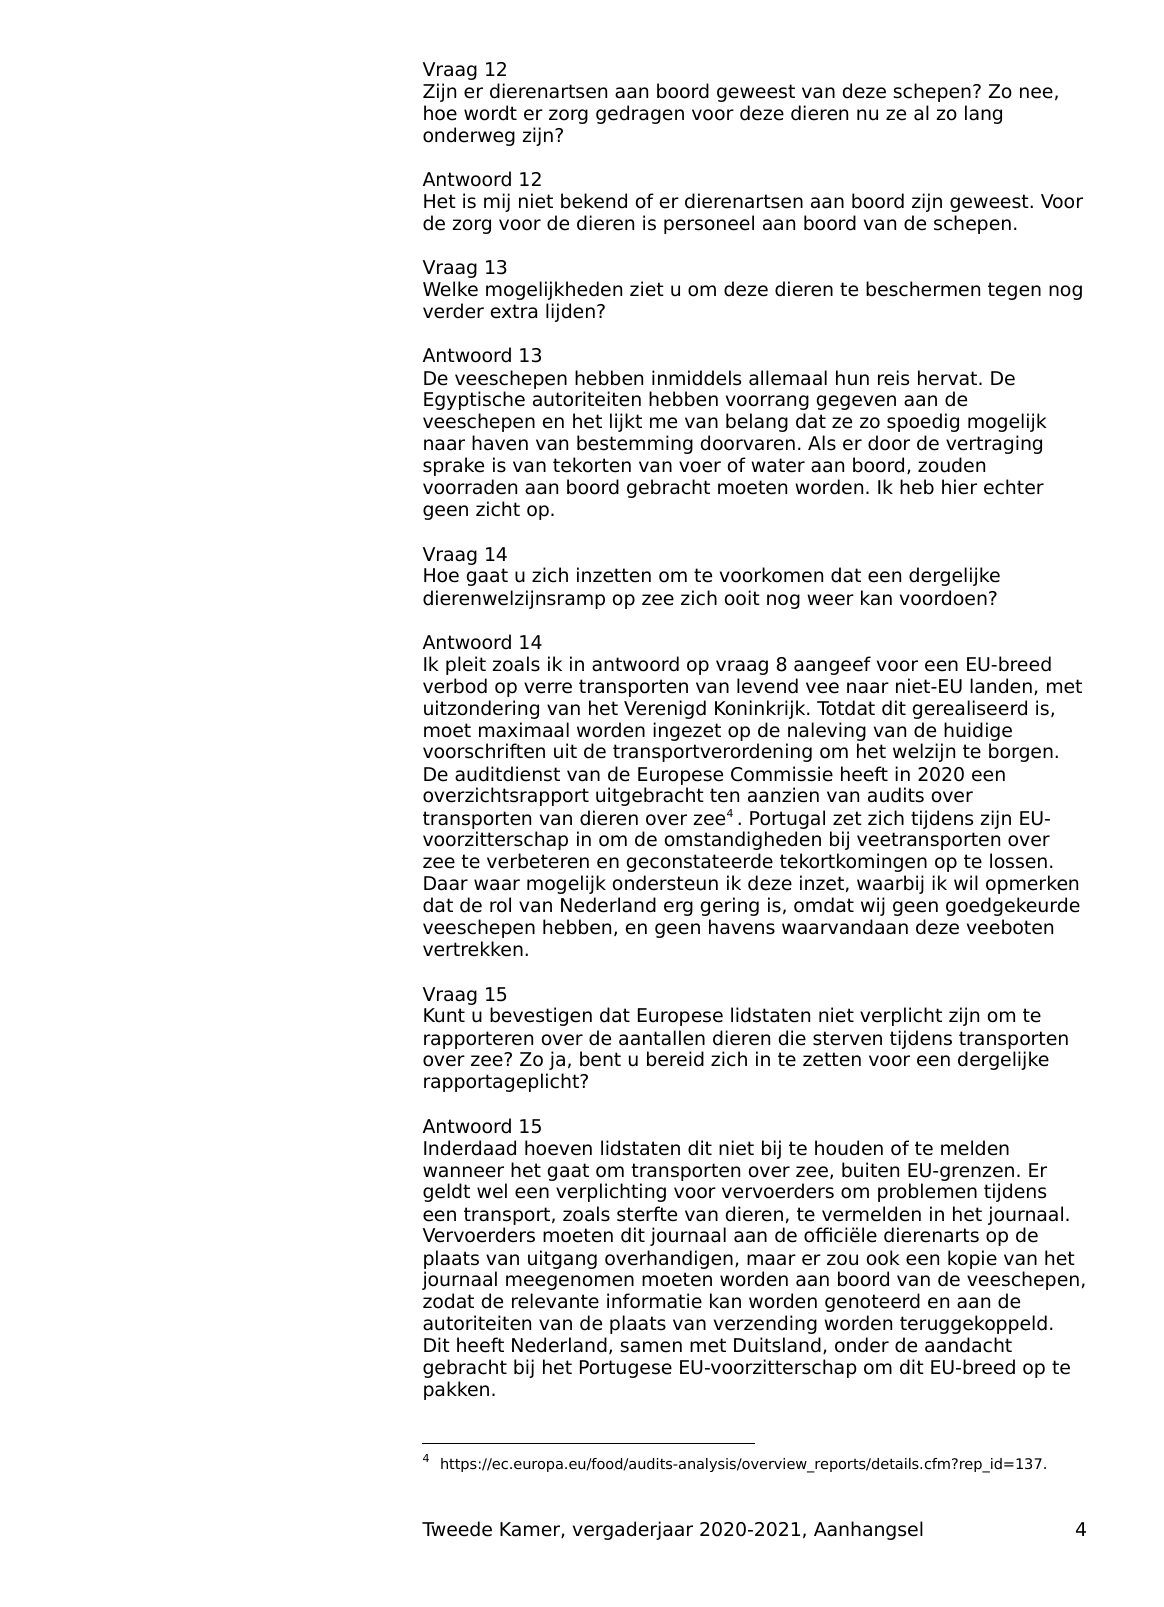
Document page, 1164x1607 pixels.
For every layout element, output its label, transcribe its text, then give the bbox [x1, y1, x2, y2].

text De veeschepen hebben inmiddels allemaal hun reis hervat. De Egyptische autoriteiten hebben voorrang gegeven aan de veeschepen en het lijkt me van belang dat ze zo spoedig mogelijk naar haven van bestemming doorvaren. Als er door de vertraging sprake is van tekorten van voer of water aan boord, zouden voorraden aan boord gebracht moeten worden. Ik heb hier echter geen zicht op. [422, 367, 1087, 521]
text Hoe gaat u zich inzetten om te voorkomen dat een dergelijke dierenwelzijnsramp op zee zich ooit nog weer kan voordoen? [422, 565, 1087, 609]
text Antwoord 12 [422, 169, 1087, 191]
text Ik pleit zoals ik in antwoord op vraag 8 aangeef voor een EU-breed verbod op verre transporten van levend vee naar niet-EU landen, met uitzondering van het Verenigd Koninkrijk. Totdat dit gerealiseerd is, moet maximaal worden ingezet op de naleving van de huidige voorschriften uit de transportverordening om het welzijn te borgen. De auditdienst van de Europese Commissie heeft in 2020 een overzichtsrapport uitgebracht ten aanzien van audits over transporten van dieren over zee. Portugal zet zich tijdens zijn EU-voorzitterschap in om de omstandigheden bij veetransporten over zee te verbeteren en geconstateerde tekortkomingen op te lossen. Daar waar mogelijk ondersteun ik deze inzet, waarbij ik wil opmerken dat de rol van Nederland erg gering is, omdat wij geen goedgekeurde veeschepen hebben, en geen havens waarvandaan deze veeboten vertrekken. [422, 653, 1087, 961]
text Antwoord 14 [422, 632, 1087, 653]
text Het is mij niet bekend of er dierenartsen aan boord zijn geweest. Voor de zorg voor de dieren is personeel aan boord van de schepen. [422, 191, 1087, 235]
text Zijn er dierenartsen aan boord geweest van deze schepen? Zo nee, hoe wordt er zorg gedragen voor deze dieren nu ze al zo lang onderweg zijn? [422, 81, 1087, 147]
text Antwoord 13 [422, 345, 1087, 367]
text Vraag 14 [422, 543, 1087, 565]
text Kunt u bevestigen dat Europese lidstaten niet verplicht zijn om te rapporteren over de aantallen dieren die sterven tijdens transporten over zee? Zo ja, bent u bereid zich in te zetten voor een dergelijke rapportageplicht? [422, 1005, 1087, 1093]
text Vraag 13 [422, 257, 1087, 279]
text Vraag 15 [422, 983, 1087, 1005]
text Welke mogelijkheden ziet u om deze dieren te beschermen tegen nog verder extra lijden? [422, 279, 1087, 323]
text Vraag 12 [422, 59, 1087, 81]
text Inderdaad hoeven lidstaten dit niet bij te houden of te melden wanneer het gaat om transporten over zee, buiten EU-grenzen. Er geldt wel een verplichting voor vervoerders om problemen tijdens een transport, zoals sterfte van dieren, te vermelden in het journaal. Vervoerders moeten dit journaal aan de officiële dierenarts op de plaats van uitgang overhandigen, maar er zou ook een kopie van het journaal meegenomen moeten worden aan boord van de veeschepen, zodat de relevante informatie kan worden genoteerd en aan de autoriteiten van de plaats van verzending worden teruggekoppeld. Dit heeft Nederland, samen met Duitsland, onder de aandacht gebracht bij het Portugese EU-voorzitterschap om dit EU-breed op te pakken. [422, 1137, 1087, 1401]
text Antwoord 15 [422, 1116, 1087, 1137]
text https://ec.europa.eu/food/audits-analysis/overview_reports/details.cfm?rep_id=137. [422, 1452, 1087, 1474]
